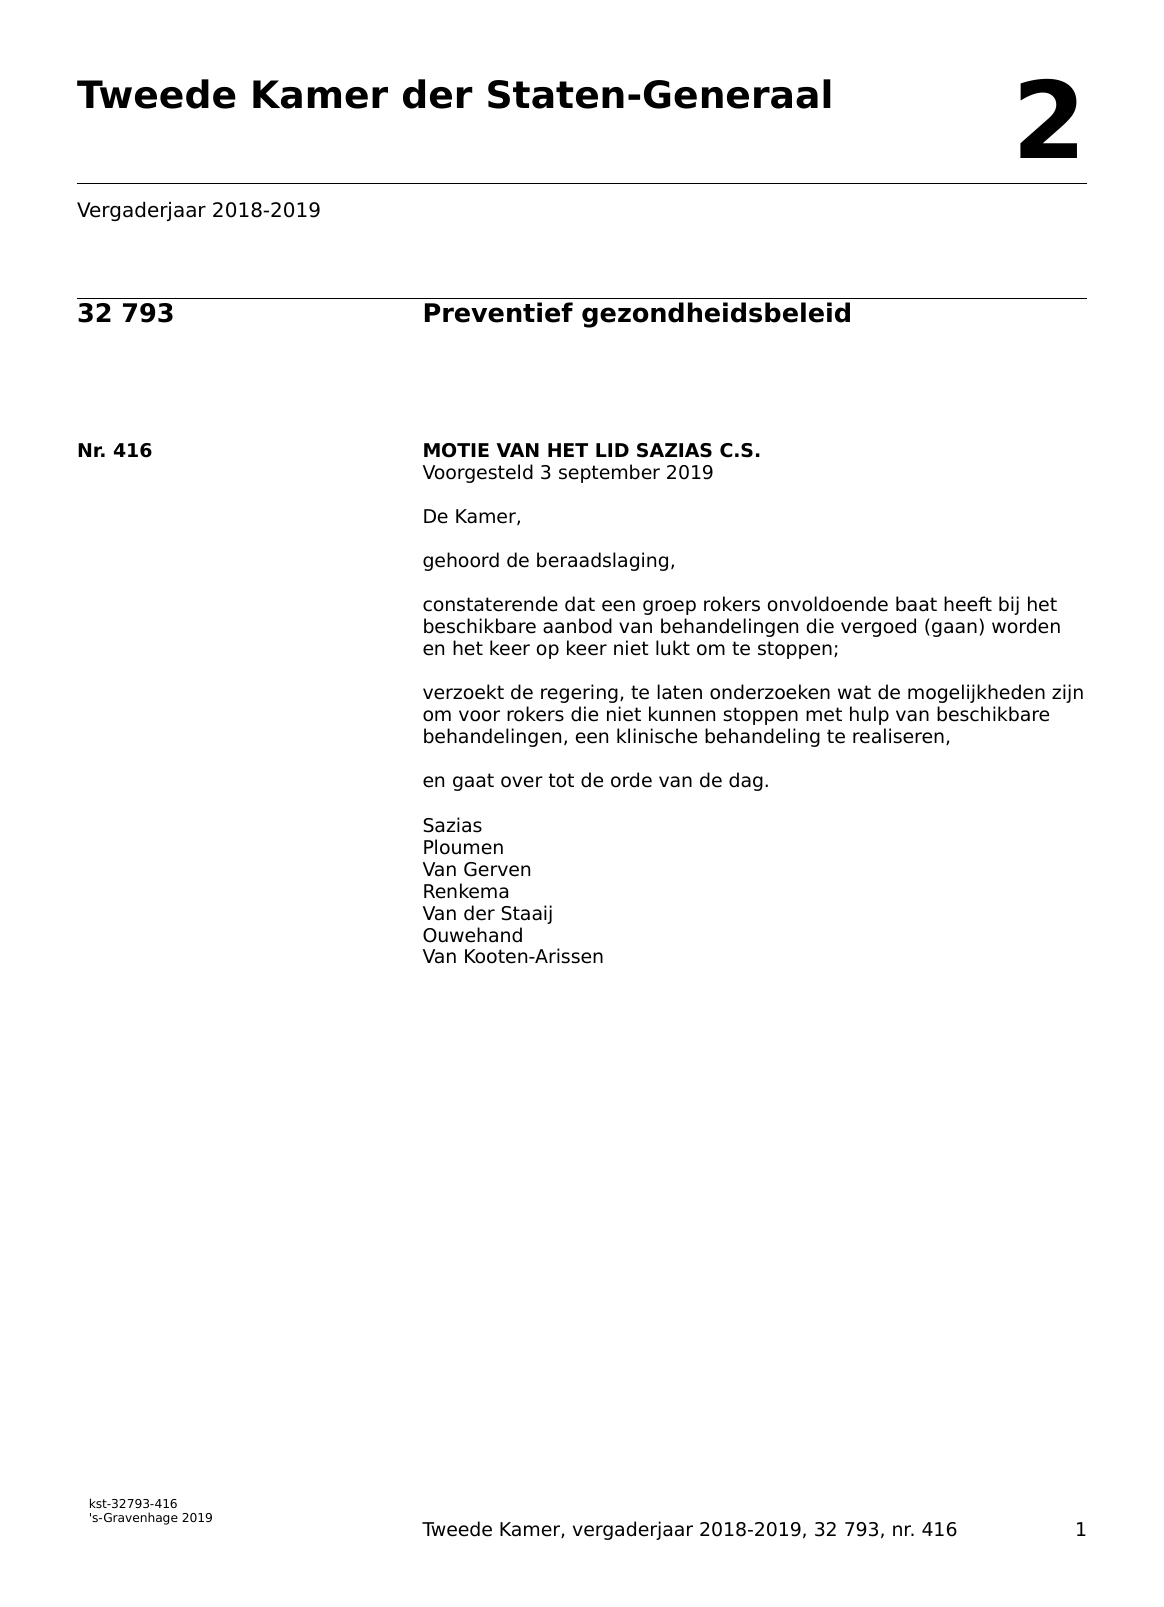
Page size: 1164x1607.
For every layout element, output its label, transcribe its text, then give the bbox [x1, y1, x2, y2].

table_cell Vergaderjaar 2018-2019 [77, 184, 1087, 298]
subtitle Nr. 416 MOTIE VAN HET LID SAZIAS C.S. [77, 440, 1087, 462]
subtitle 32 793 Preventief gezondheidsbeleid [77, 299, 1087, 329]
table_header 2 [886, 59, 1087, 183]
table_header Tweede Kamer der Staten-Generaal [77, 59, 886, 183]
text Ploumen [422, 837, 1087, 858]
text Van der Staaij [422, 902, 1087, 924]
text kst-32793-416 [88, 1497, 323, 1511]
text De Kamer, [422, 506, 1087, 528]
text Sazias [422, 814, 1087, 837]
text Van Kooten-Arissen [422, 946, 1087, 968]
text Ouwehand [422, 924, 1087, 946]
text 's-Gravenhage 2019 [88, 1511, 323, 1525]
text verzoekt de regering, te laten onderzoeken wat de mogelijkheden zijn om voor rokers die niet kunnen stoppen met hulp van beschikbare behandelingen, een klinische behandeling te realiseren, [422, 682, 1087, 748]
text constaterende dat een groep rokers onvoldoende baat heeft bij het beschikbare aanbod van behandelingen die vergoed (gaan) worden en het keer op keer niet lukt om te stoppen; [422, 594, 1087, 660]
text Voorgesteld 3 september 2019 [422, 462, 1087, 484]
text en gaat over tot de orde van de dag. [422, 770, 1087, 792]
text Renkema [422, 881, 1087, 902]
text gehoord de beraadslaging, [422, 550, 1087, 572]
text Van Gerven [422, 858, 1087, 881]
